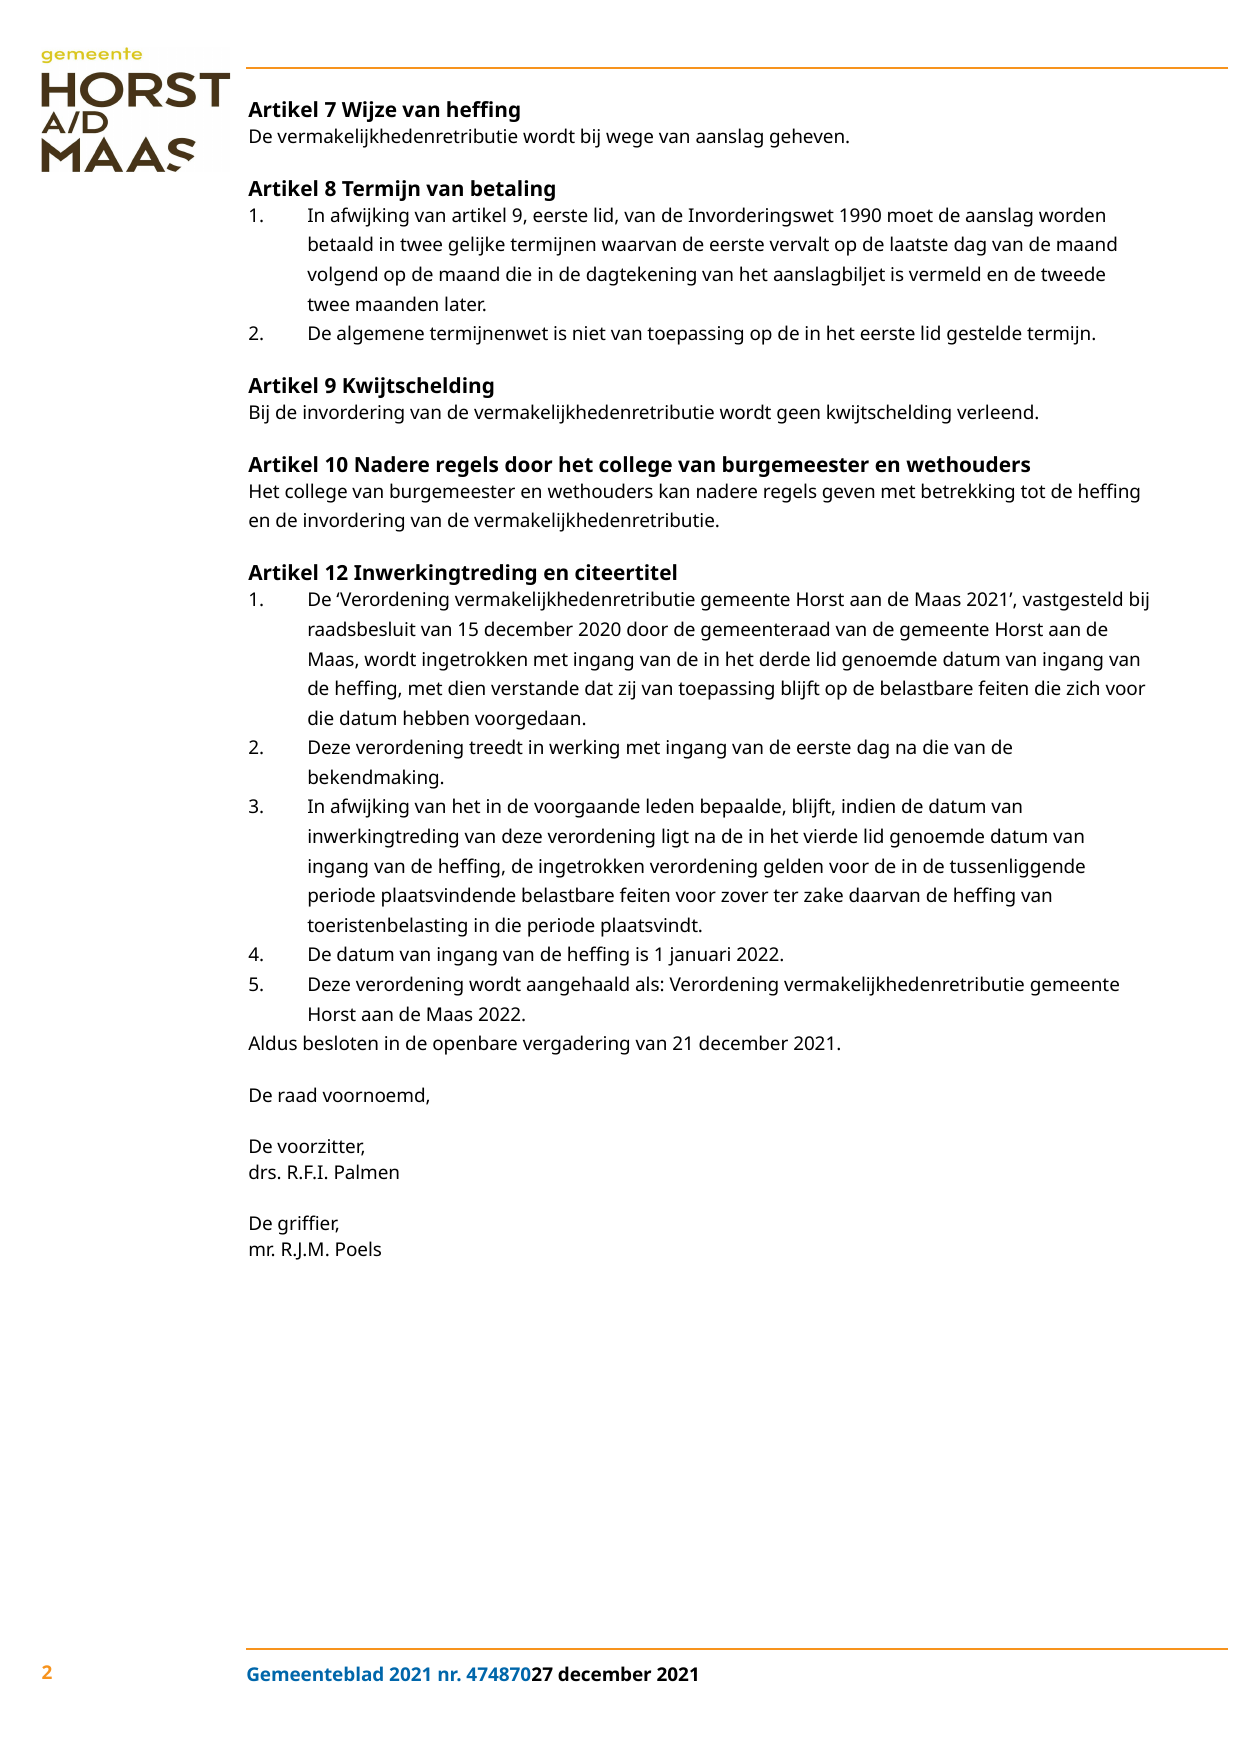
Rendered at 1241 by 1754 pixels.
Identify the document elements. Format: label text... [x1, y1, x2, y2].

text drs. R.F.I. Palmen [248, 1159, 1152, 1185]
list In afwijking van artikel 9, eerste lid, van de Invorderingswet 1990 moet de aanslag worden betaald in twee gelijke termijnen waarvan de eerste vervalt op de laatste dag van de maand volgend op de maand die in de dagtekening van het aanslagbiljet is vermeld en de tweede twee maanden later. [248, 202, 1152, 317]
list De datum van ingang van de heffing is 1 januari 2022. [248, 942, 1152, 967]
text De griffier, [248, 1210, 1152, 1236]
text Artikel 7 Wijze van heffing [248, 95, 1152, 123]
text Bij de invordering van de vermakelijkhedenretributie wordt geen kwijtschelding verleend. [248, 399, 1152, 425]
list De algemene termijnenwet is niet van toepassing op de in het eerste lid gestelde termijn. [248, 320, 1152, 346]
text De raad voornoemd, [248, 1082, 1152, 1107]
picture [41, 47, 231, 172]
text Artikel 9 Kwijtschelding [248, 371, 1152, 399]
list De ‘Verordening vermakelijkhedenretributie gemeente Horst aan de Maas 2021’, vastgesteld bij raadsbesluit van 15 december 2020 door de gemeenteraad van de gemeente Horst aan de Maas, wordt ingetrokken met ingang van de in het derde lid genoemde datum van ingang van de heffing, met dien verstande dat zij van toepassing blijft op de belastbare feiten die zich voor die datum hebben voorgedaan. [248, 587, 1152, 731]
text Artikel 10 Nadere regels door het college van burgemeester en wethouders [248, 450, 1152, 478]
list Deze verordening wordt aangehaald als: Verordening vermakelijkhedenretributie gemeente Horst aan de Maas 2022. [248, 971, 1152, 1026]
text Artikel 12 Inwerkingtreding en citeertitel [248, 558, 1152, 587]
text Het college van burgemeester en wethouders kan nadere regels geven met betrekking tot de heffing en de invordering van de vermakelijkhedenretributie. [248, 478, 1152, 533]
text mr. R.J.M. Poels [248, 1236, 1152, 1262]
text Artikel 8 Termijn van betaling [248, 174, 1152, 202]
text Aldus besloten in de openbare vergadering van 21 december 2021. [248, 1030, 1152, 1056]
text De voorzitter, [248, 1133, 1152, 1159]
list Deze verordening treedt in werking met ingang van de eerste dag na die van de bekendmaking. [248, 734, 1152, 790]
list In afwijking van het in de voorgaande leden bepaalde, blijft, indien de datum van inwerkingtreding van deze verordening ligt na de in het vierde lid genoemde datum van ingang van de heffing, de ingetrokken verordening gelden voor de in de tussenliggende periode plaatsvindende belastbare feiten voor zover ter zake daarvan de heffing van toeristenbelasting in die periode plaatsvindt. [248, 794, 1152, 938]
text De vermakelijkhedenretributie wordt bij wege van aanslag geheven. [248, 123, 1152, 149]
